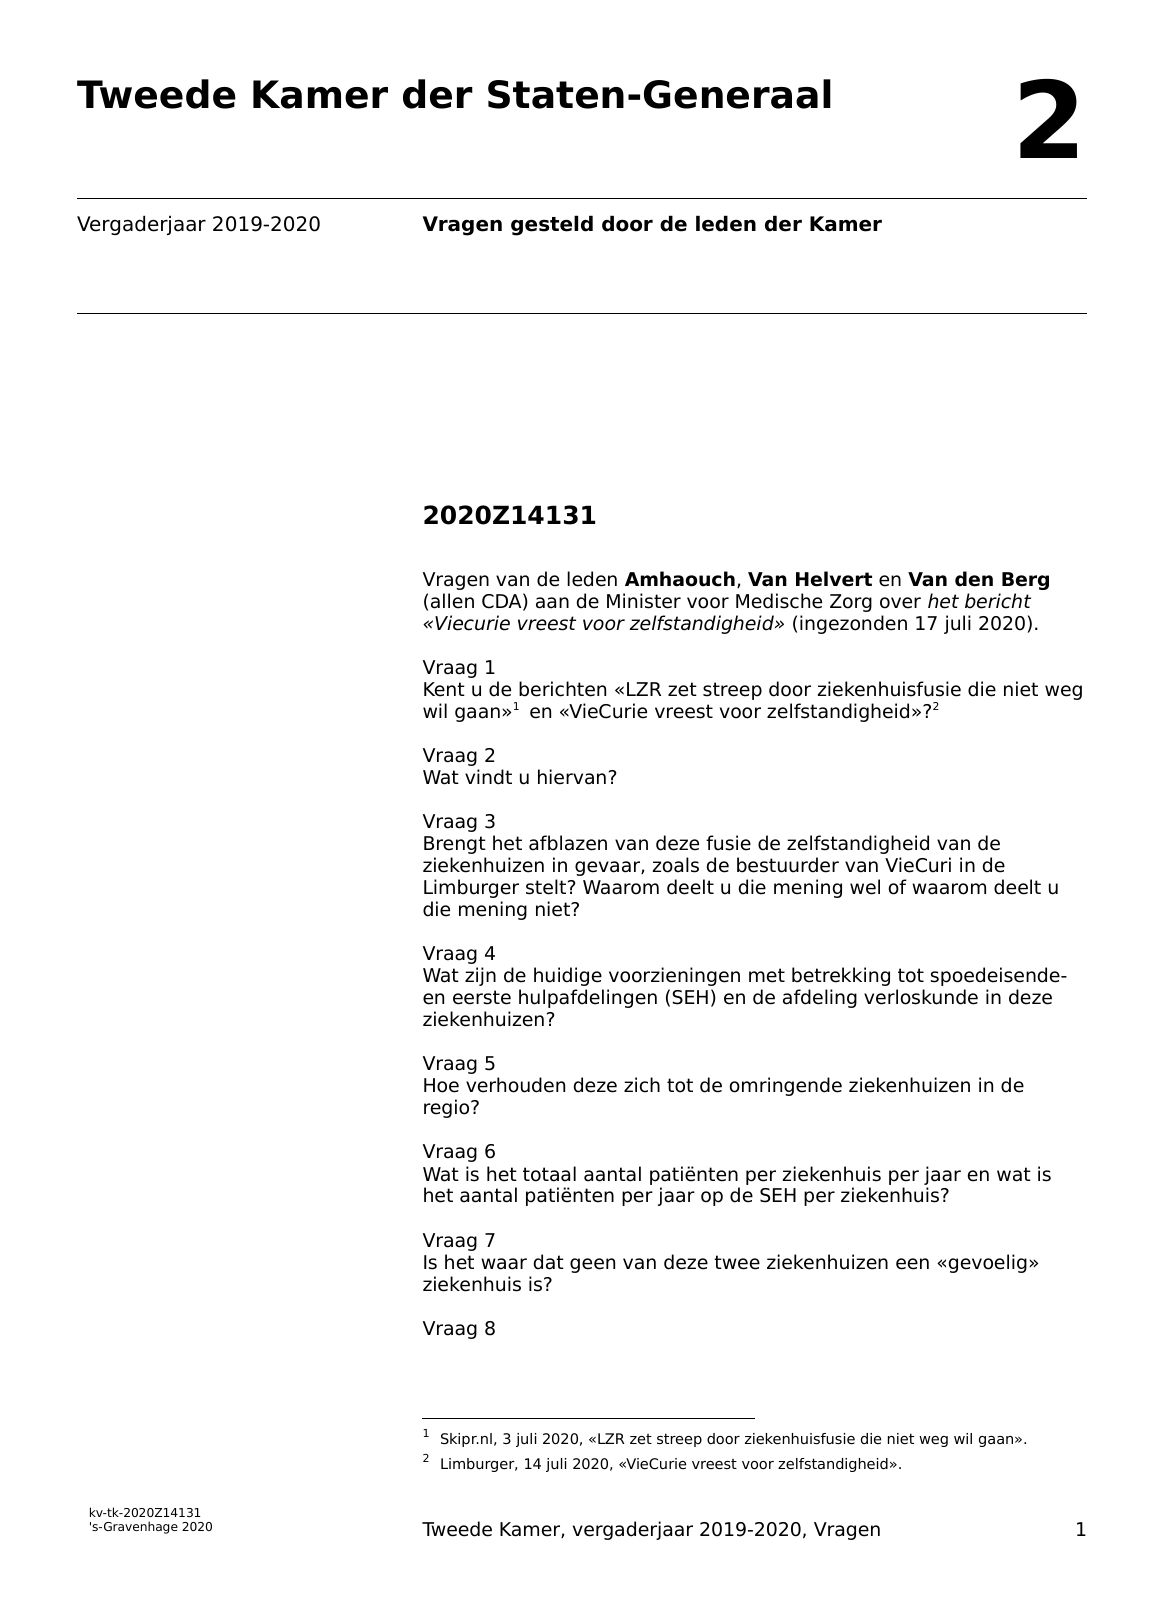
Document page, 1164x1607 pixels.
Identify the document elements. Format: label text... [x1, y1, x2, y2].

text Vraag 8 [422, 1318, 1087, 1340]
text Wat is het totaal aantal patiënten per ziekenhuis per jaar en wat is het aantal patiënten per jaar op de SEH per ziekenhuis? [422, 1163, 1087, 1207]
text Vraag 3 [422, 811, 1087, 833]
text Wat zijn de huidige voorzieningen met betrekking tot spoedeisende- en eerste hulpafdelingen (SEH) en de afdeling verloskunde in deze ziekenhuizen? [422, 965, 1087, 1031]
text Kent u de berichten «LZR zet streep door ziekenhuisfusie die niet weg wil gaan» en «VieCurie vreest voor zelfstandigheid»? [422, 679, 1087, 723]
text Hoe verhouden deze zich tot de omringende ziekenhuizen in de regio? [422, 1075, 1087, 1119]
table_header 2 [886, 59, 1087, 198]
text kv-tk-2020Z14131 [88, 1506, 323, 1520]
text Vraag 7 [422, 1229, 1087, 1252]
text Vraag 2 [422, 745, 1087, 767]
text 2020Z14131 [422, 501, 1087, 531]
text Vragen van de leden Amhaouch, Van Helvert en Van den Berg (allen CDA) aan de Minister voor Medische Zorg over het bericht «Viecurie vreest voor zelfstandigheid» (ingezonden 17 juli 2020). [422, 569, 1087, 635]
text Wat vindt u hiervan? [422, 767, 1087, 789]
text Is het waar dat geen van deze twee ziekenhuizen een «gevoelig» ziekenhuis is? [422, 1252, 1087, 1296]
text Vraag 4 [422, 943, 1087, 965]
text Vraag 1 [422, 657, 1087, 679]
text Brengt het afblazen van deze fusie de zelfstandigheid van de ziekenhuizen in gevaar, zoals de bestuurder van VieCuri in de Limburger stelt? Waarom deelt u die mening wel of waarom deelt u die mening niet? [422, 833, 1087, 921]
text Vraag 6 [422, 1141, 1087, 1163]
text Skipr.nl, 3 juli 2020, «LZR zet streep door ziekenhuisfusie die niet weg wil gaan». [422, 1427, 1087, 1449]
table_header Tweede Kamer der Staten-Generaal [77, 59, 886, 198]
text 's-Gravenhage 2020 [88, 1520, 323, 1534]
table_cell Vragen gesteld door de leden der Kamer [422, 199, 1087, 313]
text Vraag 5 [422, 1053, 1087, 1075]
table_cell Vergaderjaar 2019-2020 [77, 199, 422, 313]
text Limburger, 14 juli 2020, «VieCurie vreest voor zelfstandigheid». [422, 1452, 1087, 1474]
